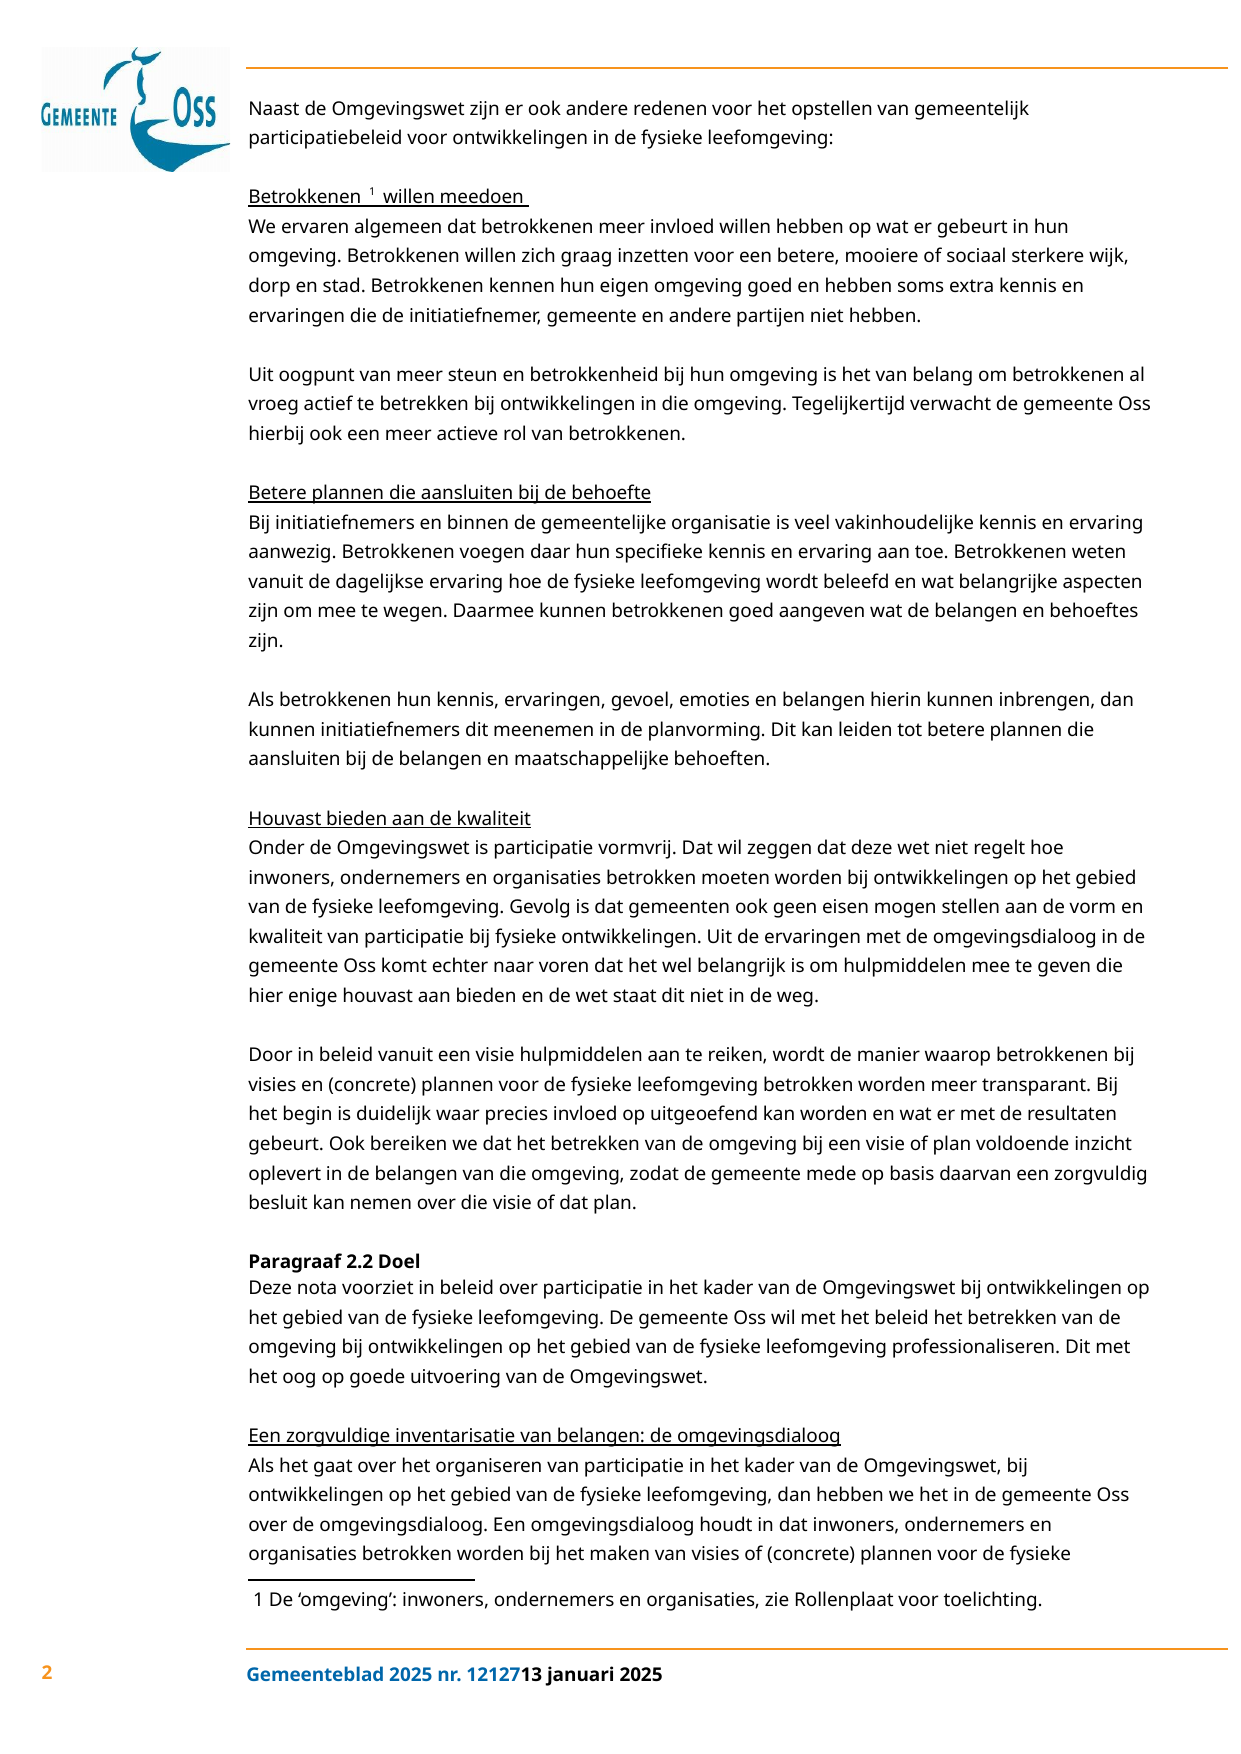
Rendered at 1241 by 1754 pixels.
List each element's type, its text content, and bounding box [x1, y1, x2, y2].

text Deze nota voorziet in beleid over participatie in het kader van de Omgevingswet bij ontwikkelingen op het gebied van de fysieke leefomgeving. De gemeente Oss wil met het beleid het betrekken van de omgeving bij ontwikkelingen op het gebied van de fysieke leefomgeving professionaliseren. Dit met het oog op goede uitvoering van de Omgevingswet. [248, 1274, 1152, 1389]
text Als betrokkenen hun kennis, ervaringen, gevoel, emoties en belangen hierin kunnen inbrengen, dan kunnen initiatiefnemers dit meenemen in de planvorming. Dit kan leiden tot betere plannen die aansluiten bij de belangen en maatschappelijke behoeften. [248, 686, 1152, 771]
text Houvast bieden aan de kwaliteit [248, 805, 1152, 831]
text Uit oogpunt van meer steun en betrokkenheid bij hun omgeving is het van belang om betrokkenen al vroeg actief te betrekken bij ontwikkelingen in die omgeving. Tegelijkertijd verwacht de gemeente Oss hierbij ook een meer actieve rol van betrokkenen. [248, 361, 1152, 446]
picture [41, 47, 231, 172]
text Betere plannen die aansluiten bij de behoefte [248, 479, 1152, 505]
text We ervaren algemeen dat betrokkenen meer invloed willen hebben op wat er gebeurt in hun omgeving. Betrokkenen willen zich graag inzetten voor een betere, mooiere of sociaal sterkere wijk, dorp en stad. Betrokkenen kennen hun eigen omgeving goed en hebben soms extra kennis en ervaringen die de initiatiefnemer, gemeente en andere partijen niet hebben. [248, 213, 1152, 328]
text Door in beleid vanuit een visie hulpmiddelen aan te reiken, wordt de manier waarop betrokkenen bij visies en (concrete) plannen voor de fysieke leefomgeving betrokken worden meer transparant. Bij het begin is duidelijk waar precies invloed op uitgeoefend kan worden en wat er met de resultaten gebeurt. Ook bereiken we dat het betrekken van de omgeving bij een visie of plan voldoende inzicht oplevert in de belangen van die omgeving, zodat de gemeente mede op basis daarvan een zorgvuldig besluit kan nemen over die visie of dat plan. [248, 1041, 1152, 1215]
text Betrokkenen willen meedoen [248, 183, 1152, 209]
text De ‘omgeving’: inwoners, ondernemers en organisaties, zie Rollenplaat voor toelichting. [248, 1586, 1152, 1612]
text Onder de Omgevingswet is participatie vormvrij. Dat wil zeggen dat deze wet niet regelt hoe inwoners, ondernemers en organisaties betrokken moeten worden bij ontwikkelingen op het gebied van de fysieke leefomgeving. Gevolg is dat gemeenten ook geen eisen mogen stellen aan de vorm en kwaliteit van participatie bij fysieke ontwikkelingen. Uit de ervaringen met de omgevingsdialoog in de gemeente Oss komt echter naar voren dat het wel belangrijk is om hulpmiddelen mee te geven die hier enige houvast aan bieden en de wet staat dit niet in de weg. [248, 834, 1152, 1008]
text Een zorgvuldige inventarisatie van belangen: de omgevingsdialoog [248, 1422, 1152, 1448]
text Bij initiatiefnemers en binnen de gemeentelijke organisatie is veel vakinhoudelijke kennis en ervaring aanwezig. Betrokkenen voegen daar hun specifieke kennis en ervaring aan toe. Betrokkenen weten vanuit de dagelijkse ervaring hoe de fysieke leefomgeving wordt beleefd en wat belangrijke aspecten zijn om mee te wegen. Daarmee kunnen betrokkenen goed aangeven wat de belangen en behoeftes zijn. [248, 509, 1152, 653]
text Als het gaat over het organiseren van participatie in het kader van de Omgevingswet, bij ontwikkelingen op het gebied van de fysieke leefomgeving, dan hebben we het in de gemeente Oss over de omgevingsdialoog. Een omgevingsdialoog houdt in dat inwoners, ondernemers en organisaties betrokken worden bij het maken van visies of (concrete) plannen voor de fysieke [248, 1452, 1152, 1566]
text Naast de Omgevingswet zijn er ook andere redenen voor het opstellen van gemeentelijk participatiebeleid voor ontwikkelingen in de fysieke leefomgeving: [248, 95, 1152, 150]
text Paragraaf 2.2 Doel [248, 1248, 1152, 1274]
